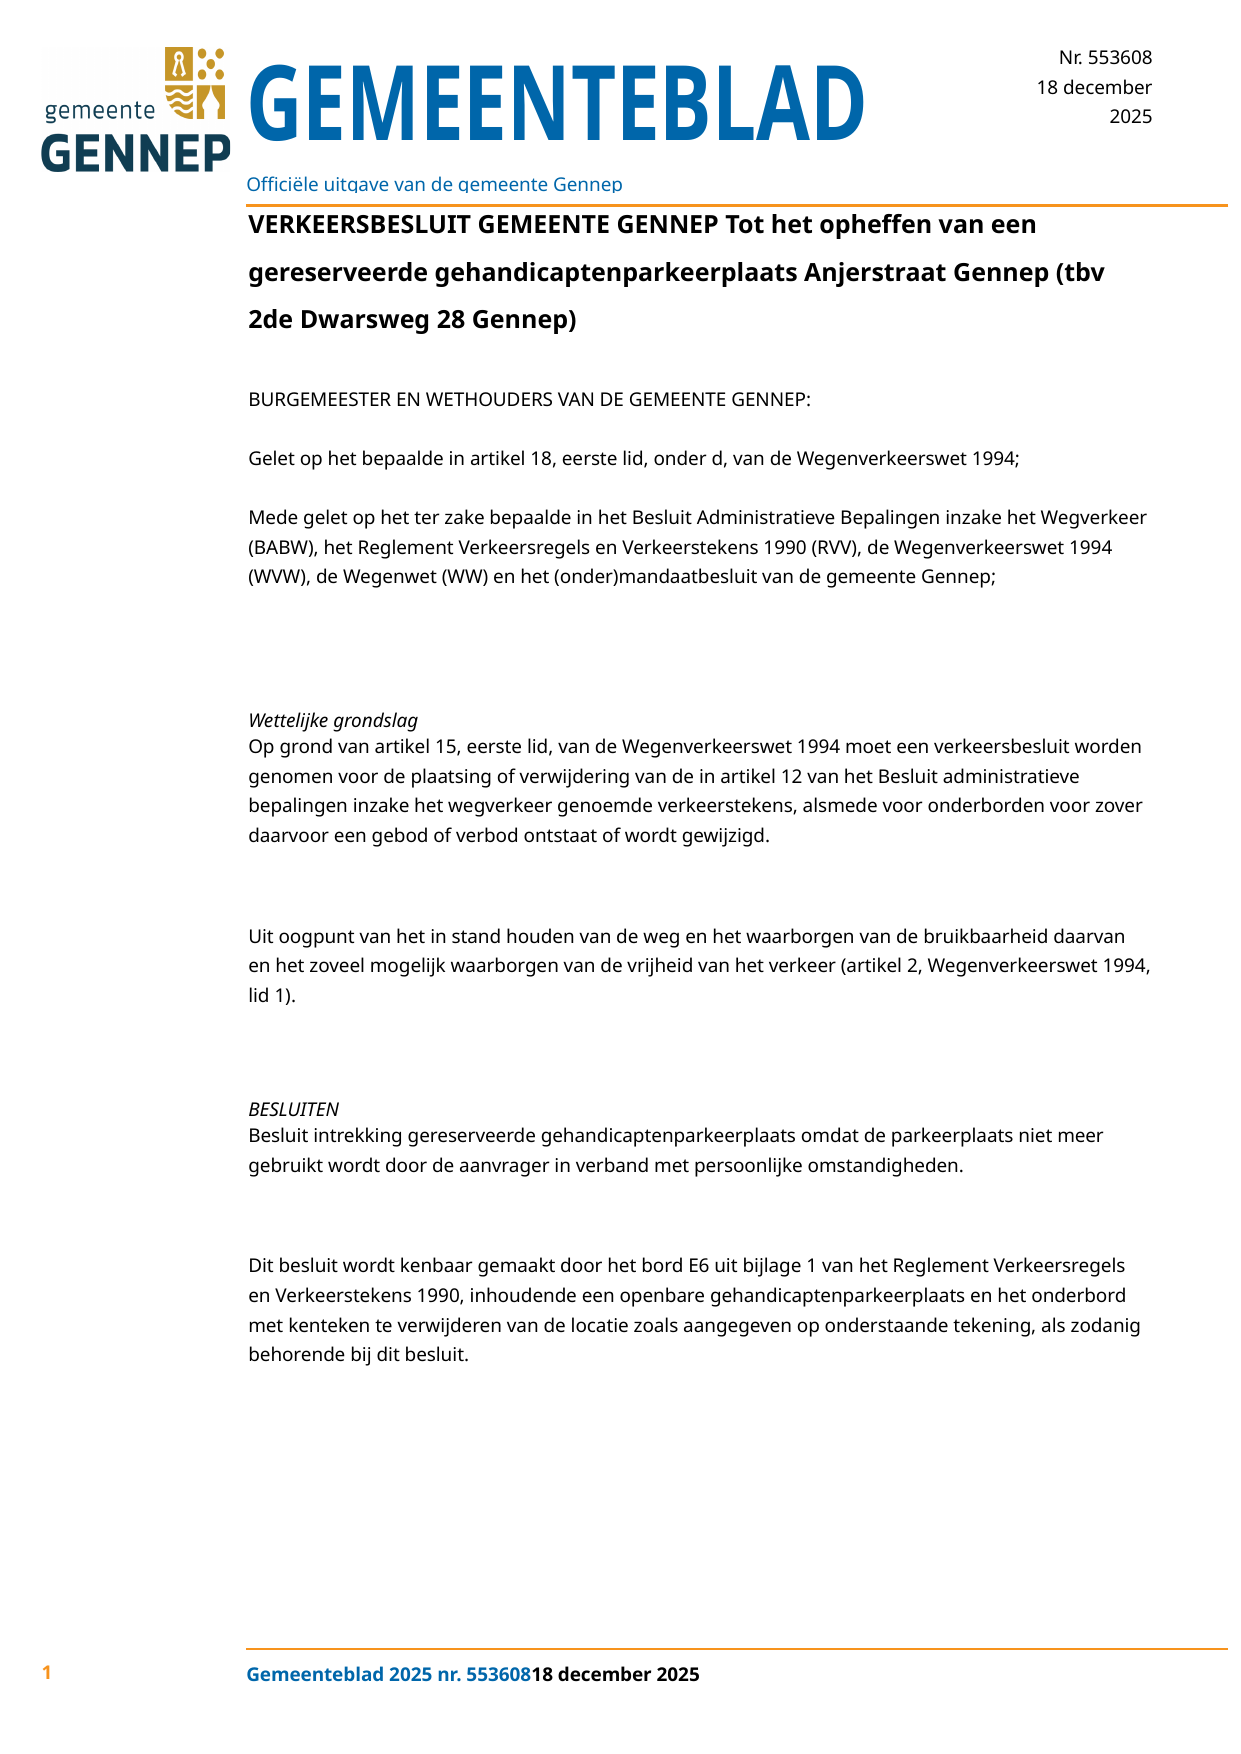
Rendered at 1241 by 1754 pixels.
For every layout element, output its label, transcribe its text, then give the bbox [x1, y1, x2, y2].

text VERKEERSBESLUIT GEMEENTE GENNEP Tot het opheffen van een gereserveerde gehandicaptenparkeerplaats Anjerstraat Gennep (tbv 2de Dwarsweg 28 Gennep) [248, 207, 1152, 336]
text Dit besluit wordt kenbaar gemaakt door het bord E6 uit bijlage 1 van het Reglement Verkeersregels en Verkeerstekens 1990, inhoudende een openbare gehandicaptenparkeerplaats en het onderbord met kenteken te verwijderen van de locatie zoals aangegeven op onderstaande tekening, als zodanig behorende bij dit besluit. [248, 1253, 1152, 1367]
text Op grond van artikel 15, eerste lid, van de Wegenverkeerswet 1994 moet een verkeersbesluit worden genomen voor de plaatsing of verwijdering van de in artikel 12 van het Besluit administratieve bepalingen inzake het wegverkeer genoemde verkeerstekens, alsmede voor onderborden voor zover daarvoor een gebod of verbod ontstaat of wordt gewijzigd. [248, 733, 1152, 848]
text Besluit intrekking gereserveerde gehandicaptenparkeerplaats omdat de parkeerplaats niet meer gebruikt wordt door de aanvrager in verband met persoonlijke omstandigheden. [248, 1122, 1152, 1178]
text Wettelijke grondslag [248, 708, 1152, 733]
text BESLUITEN [248, 1097, 1152, 1122]
text Gelet op het bepaalde in artikel 18, eerste lid, onder d, van de Wegenverkeerswet 1994; [248, 445, 1152, 471]
text Mede gelet op het ter zake bepaalde in het Besluit Administratieve Bepalingen inzake het Wegverkeer (BABW), het Reglement Verkeersregels en Verkeerstekens 1990 (RVV), de Wegenverkeerswet 1994 (WVW), de Wegenwet (WW) en het (onder)mandaatbesluit van de gemeente Gennep; [248, 504, 1152, 589]
text BURGEMEESTER EN WETHOUDERS VAN DE GEMEENTE GENNEP: [248, 386, 1152, 412]
text Uit oogpunt van het in stand houden van de weg en het waarborgen van de bruikbaarheid daarvan en het zoveel mogelijk waarborgen van de vrijheid van het verkeer (artikel 2, Wegenverkeerswet 1994, lid 1). [248, 923, 1152, 1008]
picture [41, 47, 231, 172]
